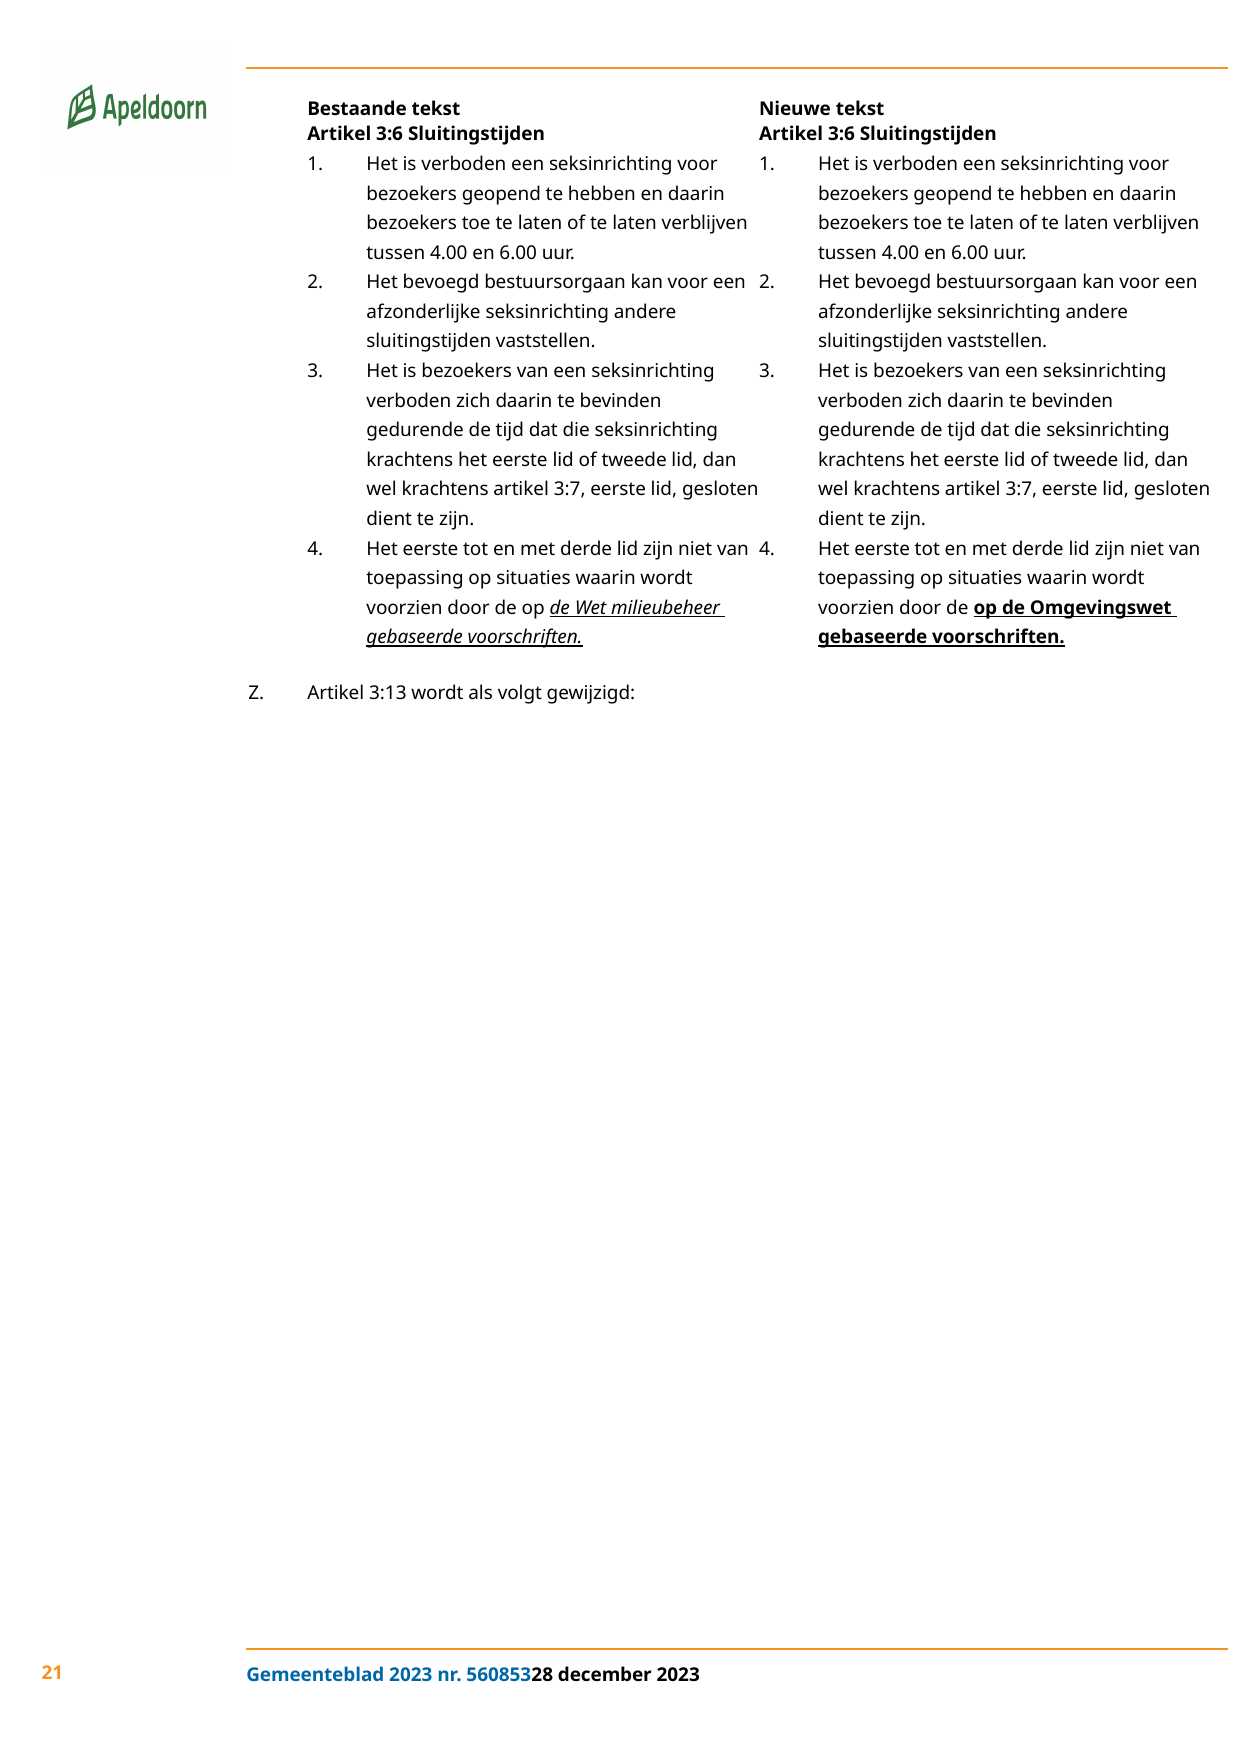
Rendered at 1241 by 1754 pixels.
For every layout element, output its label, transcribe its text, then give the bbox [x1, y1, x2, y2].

picture [41, 47, 231, 172]
table_cell Artikel 3:6 Sluitingstijden Het is verboden een seksinrichting voor bezoekers geopend te hebben en daarin bezoekers toe te laten of te laten verblijven tussen 4.00 en 6.00 uur. Het bevoegd bestuursorgaan kan voor een afzonderlijke seksinrichting andere sluitingstijden vaststellen. Het is bezoekers van een seksinrichting verboden zich daarin te bevinden gedurende de tijd dat die seksinrichting krachtens het eerste lid of tweede lid, dan wel krachtens artikel 3:7, eerste lid, gesloten dient te zijn. Het eerste tot en met derde lid zijn niet van toepassing op situaties waarin wordt voorzien door de op de Omgevingswet gebaseerde voorschriften. [759, 121, 1211, 649]
table_cell Artikel 3:6 Sluitingstijden Het is verboden een seksinrichting voor bezoekers geopend te hebben en daarin bezoekers toe te laten of te laten verblijven tussen 4.00 en 6.00 uur. Het bevoegd bestuursorgaan kan voor een afzonderlijke seksinrichting andere sluitingstijden vaststellen. Het is bezoekers van een seksinrichting verboden zich daarin te bevinden gedurende de tijd dat die seksinrichting krachtens het eerste lid of tweede lid, dan wel krachtens artikel 3:7, eerste lid, gesloten dient te zijn. Het eerste tot en met derde lid zijn niet van toepassing op situaties waarin wordt voorzien door de op de Wet milieubeheer gebaseerde voorschriften. [307, 121, 759, 649]
table_header Bestaande tekst [307, 95, 759, 121]
table_header Nieuwe tekst [759, 95, 1211, 121]
list Artikel 3:13 wordt als volgt gewijzigd: [248, 679, 1152, 705]
